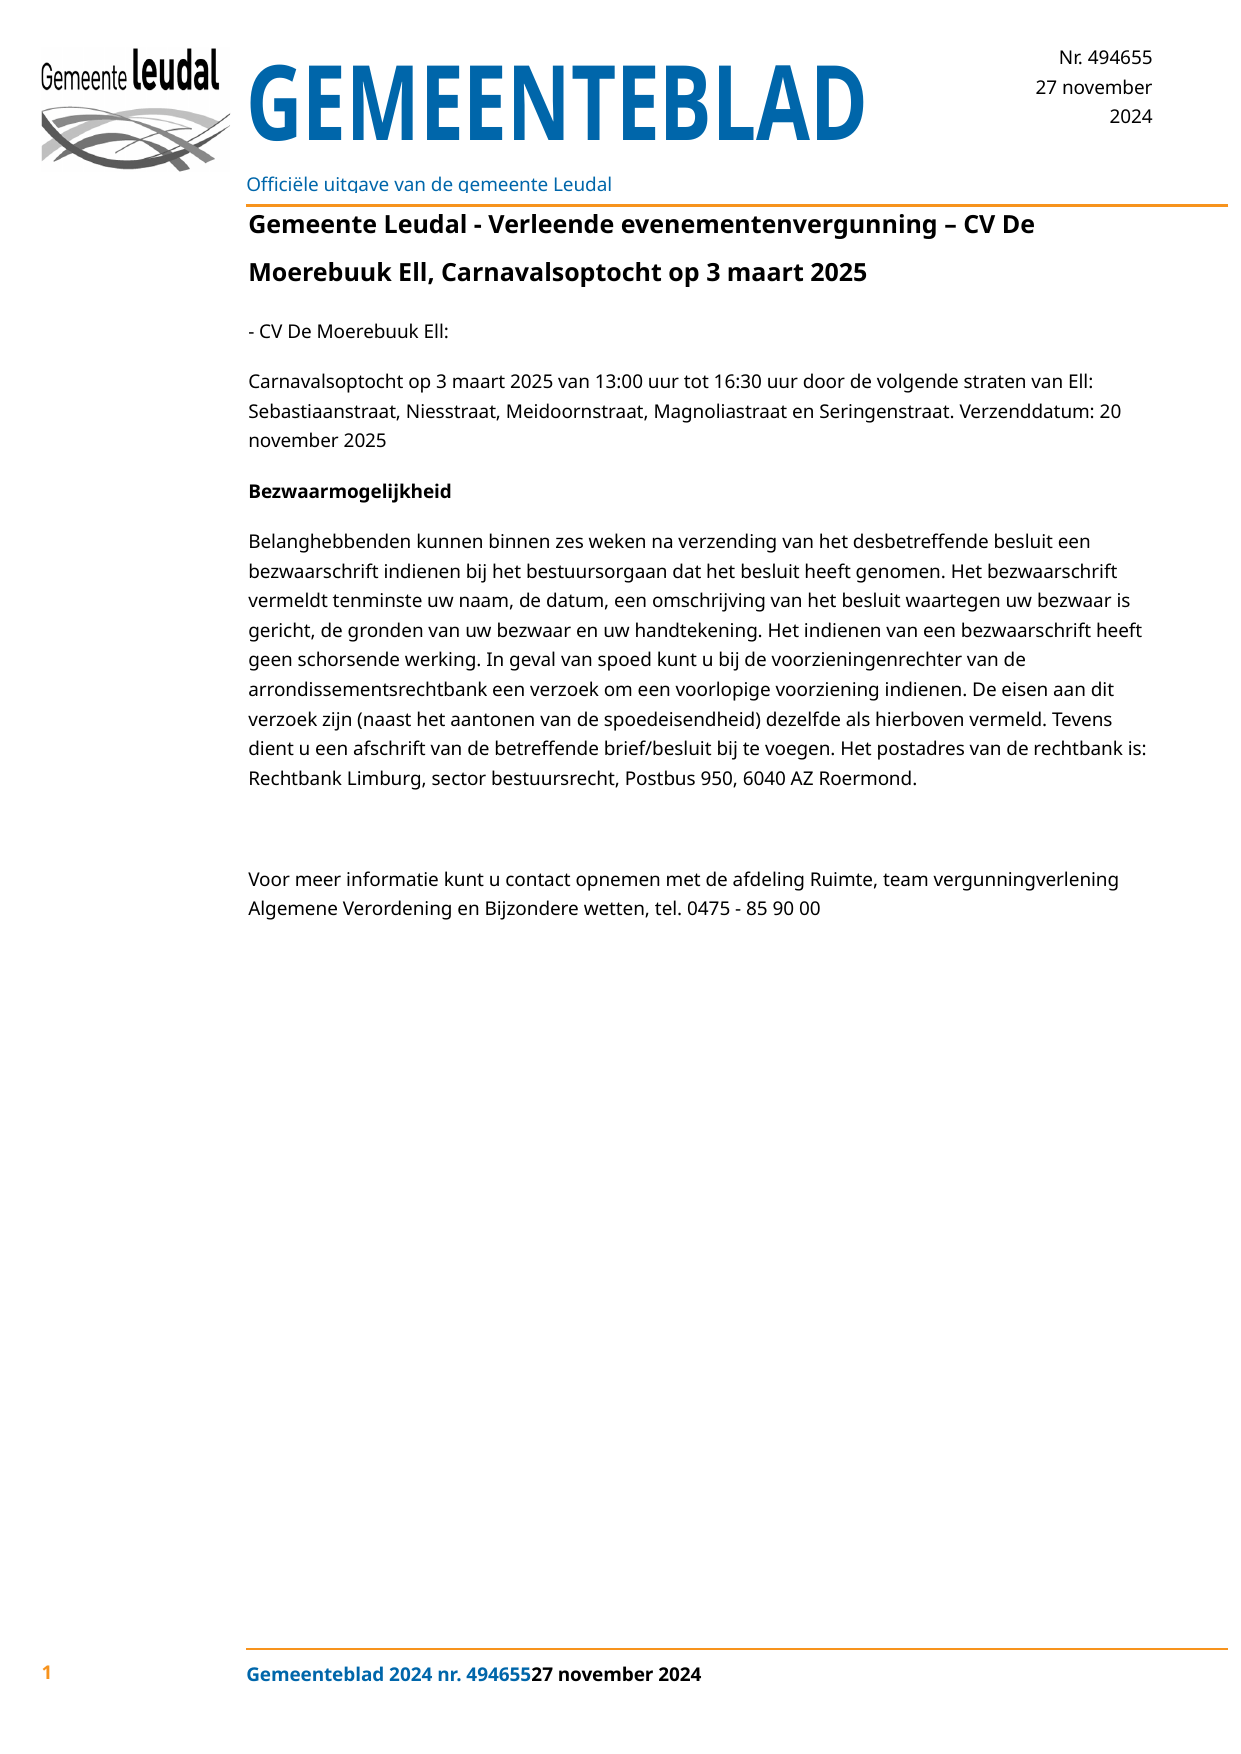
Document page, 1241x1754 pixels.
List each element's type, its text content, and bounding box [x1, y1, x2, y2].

picture [41, 47, 231, 172]
text Bezwaarmogelijkheid [248, 478, 1152, 504]
text - CV De Moerebuuk Ell: [248, 318, 1152, 344]
text Voor meer informatie kunt u contact opnemen met de afdeling Ruimte, team vergunningverlening Algemene Verordening en Bijzondere wetten, tel. 0475 - 85 90 00 [248, 866, 1152, 921]
text Gemeente Leudal - Verleende evenementenvergunning – CV De Moerebuuk Ell, Carnavalsoptocht op 3 maart 2025 [248, 207, 1152, 288]
text Carnavalsoptocht op 3 maart 2025 van 13:00 uur tot 16:30 uur door de volgende straten van Ell: Sebastiaanstraat, Niesstraat, Meidoornstraat, Magnoliastraat en Seringenstraat. Verzenddatum: 20 november 2025 [248, 368, 1152, 453]
text Belanghebbenden kunnen binnen zes weken na verzending van het desbetreffende besluit een bezwaarschrift indienen bij het bestuursorgaan dat het besluit heeft genomen. Het bezwaarschrift vermeldt tenminste uw naam, de datum, een omschrijving van het besluit waartegen uw bezwaar is gericht, de gronden van uw bezwaar en uw handtekening. Het indienen van een bezwaarschrift heeft geen schorsende werking. In geval van spoed kunt u bij de voorzieningenrechter van de arrondissementsrechtbank een verzoek om een voorlopige voorziening indienen. De eisen aan dit verzoek zijn (naast het aantonen van de spoedeisendheid) dezelfde als hierboven vermeld. Tevens dient u een afschrift van de betreffende brief/besluit bij te voegen. Het postadres van de rechtbank is: Rechtbank Limburg, sector bestuursrecht, Postbus 950, 6040 AZ Roermond. [248, 528, 1152, 791]
